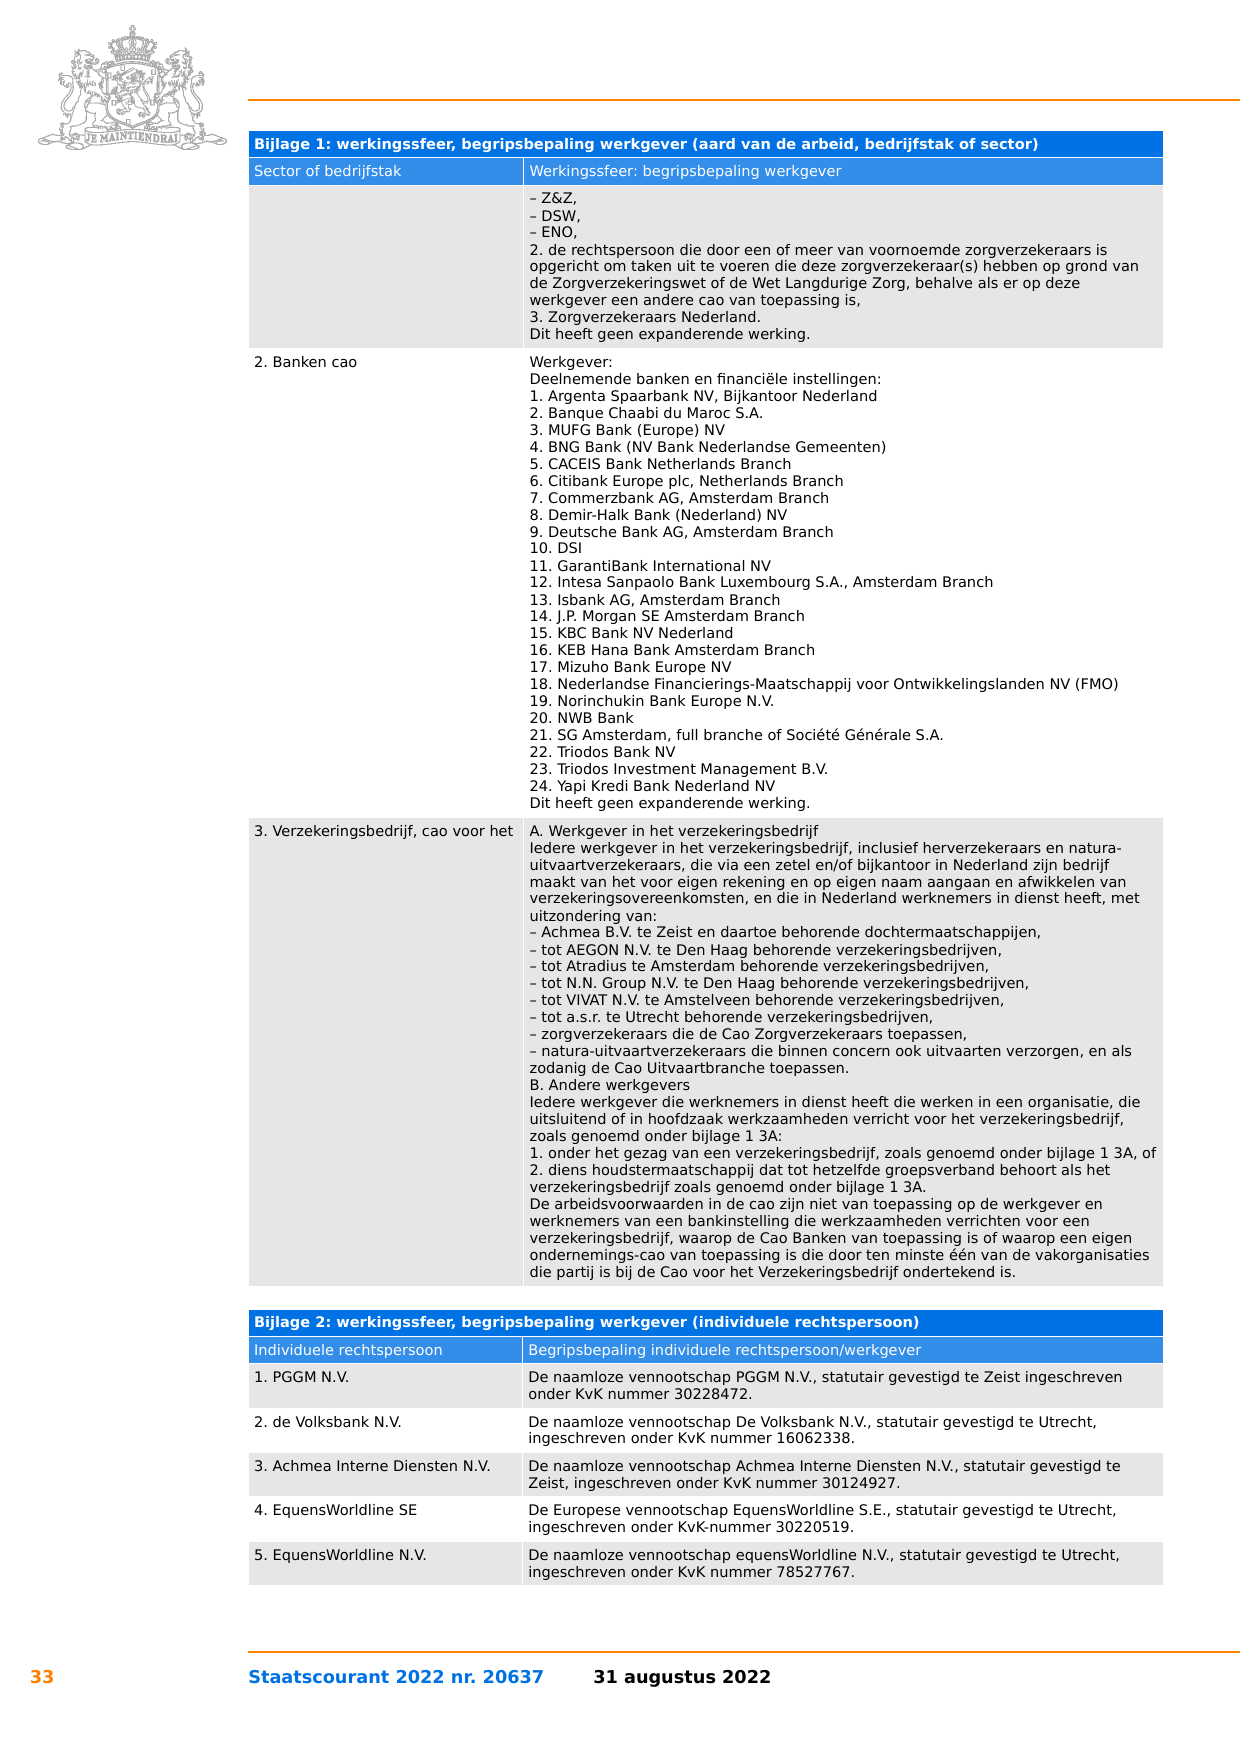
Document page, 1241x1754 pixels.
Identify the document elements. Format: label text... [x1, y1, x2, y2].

table_cell De naamloze vennootschap Achmea Interne Diensten N.V., statutair gevestigd te Zeist, ingeschreven onder KvK nummer 30124927. [523, 1453, 1163, 1496]
table_cell 5. EquensWorldline N.V. [249, 1542, 522, 1585]
table_cell De naamloze vennootschap De Volksbank N.V., statutair gevestigd te Utrecht, ingeschreven onder KvK nummer 16062338. [523, 1409, 1163, 1452]
table_cell Begripsbepaling individuele rechtspersoon/werkgever [523, 1337, 1163, 1363]
table_cell 2. de Volksbank N.V. [249, 1409, 522, 1452]
table_cell 1. PGGM N.V. [249, 1364, 522, 1408]
table_cell 3. Verzekeringsbedrijf, cao voor het [249, 818, 523, 1286]
picture [38, 25, 227, 150]
table_cell Werkingssfeer: begripsbepaling werkgever [524, 158, 1163, 185]
table_header Bijlage 2: werkingssfeer, begripsbepaling werkgever (individuele rechtspersoon) [249, 1310, 1163, 1336]
table_cell Individuele rechtspersoon [249, 1337, 522, 1363]
table_cell 4. EquensWorldline SE [249, 1498, 522, 1541]
table_header Bijlage 1: werkingssfeer, begripsbepaling werkgever (aard van de arbeid, bedrijfstak of sector) [249, 131, 1163, 157]
table_cell [249, 186, 523, 348]
table_cell 3. Achmea Interne Diensten N.V. [249, 1453, 522, 1496]
table_cell De Europese vennootschap EquensWorldline S.E., statutair gevestigd te Utrecht, ingeschreven onder KvK-nummer 30220519. [523, 1498, 1163, 1541]
table_cell 2. Banken cao [249, 349, 523, 817]
table_cell De naamloze vennootschap PGGM N.V., statutair gevestigd te Zeist ingeschreven onder KvK nummer 30228472. [523, 1364, 1163, 1408]
table_cell A. Werkgever in het verzekeringsbedrijf Iedere werkgever in het verzekeringsbedrijf, inclusief herverzekeraars en natura-uitvaartverzekeraars, die via een zetel en/of bijkantoor in Nederland zijn bedrijf maakt van het voor eigen rekening en op eigen naam aangaan en afwikkelen van verzekeringsovereenkomsten, en die in Nederland werknemers in dienst heeft, met uitzondering van: – Achmea B.V. te Zeist en daartoe behorende dochtermaatschappijen, – tot AEGON N.V. te Den Haag behorende verzekeringsbedrijven, – tot Atradius te Amsterdam behorende verzekeringsbedrijven, – tot N.N. Group N.V. te Den Haag behorende verzekeringsbedrijven, – tot VIVAT N.V. te Amstelveen behorende verzekeringsbedrijven, – tot a.s.r. te Utrecht behorende verzekeringsbedrijven, – zorgverzekeraars die de Cao Zorgverzekeraars toepassen, – natura-uitvaartverzekeraars die binnen concern ook uitvaarten verzorgen, en als zodanig de Cao Uitvaartbranche toepassen. B. Andere werkgevers Iedere werkgever die werknemers in dienst heeft die werken in een organisatie, die uitsluitend of in hoofdzaak werkzaamheden verricht voor het verzekeringsbedrijf, zoals genoemd onder bijlage 1 3A: 1. onder het gezag van een verzekeringsbedrijf, zoals genoemd onder bijlage 1 3A, of 2. diens houdstermaatschappij dat tot hetzelfde groepsverband behoort als het verzekeringsbedrijf zoals genoemd onder bijlage 1 3A. De arbeidsvoorwaarden in de cao zijn niet van toepassing op de werkgever en werknemers van een bankinstelling die werkzaamheden verrichten voor een verzekeringsbedrijf, waarop de Cao Banken van toepassing is of waarop een eigen ondernemings-cao van toepassing is die door ten minste één van de vakorganisaties die partij is bij de Cao voor het Verzekeringsbedrijf ondertekend is. [524, 818, 1163, 1286]
table_cell – Z&Z, – DSW, – ENO, 2. de rechtspersoon die door een of meer van voornoemde zorgverzekeraars is opgericht om taken uit te voeren die deze zorgverzekeraar(s) hebben op grond van de Zorgverzekeringswet of de Wet Langdurige Zorg, behalve als er op deze werkgever een andere cao van toepassing is, 3. Zorgverzekeraars Nederland. Dit heeft geen expanderende werking. [524, 186, 1163, 348]
table_cell Werkgever: Deelnemende banken en financiële instellingen: 1. Argenta Spaarbank NV, Bijkantoor Nederland 2. Banque Chaabi du Maroc S.A. 3. MUFG Bank (Europe) NV 4. BNG Bank (NV Bank Nederlandse Gemeenten) 5. CACEIS Bank Netherlands Branch 6. Citibank Europe plc, Netherlands Branch 7. Commerzbank AG, Amsterdam Branch 8. Demir-Halk Bank (Nederland) NV 9. Deutsche Bank AG, Amsterdam Branch 10. DSI 11. GarantiBank International NV 12. Intesa Sanpaolo Bank Luxembourg S.A., Amsterdam Branch 13. Isbank AG, Amsterdam Branch 14. J.P. Morgan SE Amsterdam Branch 15. KBC Bank NV Nederland 16. KEB Hana Bank Amsterdam Branch 17. Mizuho Bank Europe NV 18. Nederlandse Financierings-Maatschappij voor Ontwikkelingslanden NV (FMO) 19. Norinchukin Bank Europe N.V. 20. NWB Bank 21. SG Amsterdam, full branche of Société Générale S.A. 22. Triodos Bank NV 23. Triodos Investment Management B.V. 24. Yapi Kredi Bank Nederland NV Dit heeft geen expanderende werking. [524, 349, 1163, 817]
table_cell De naamloze vennootschap equensWorldline N.V., statutair gevestigd te Utrecht, ingeschreven onder KvK nummer 78527767. [523, 1542, 1163, 1585]
table_cell Sector of bedrijfstak [249, 158, 523, 185]
